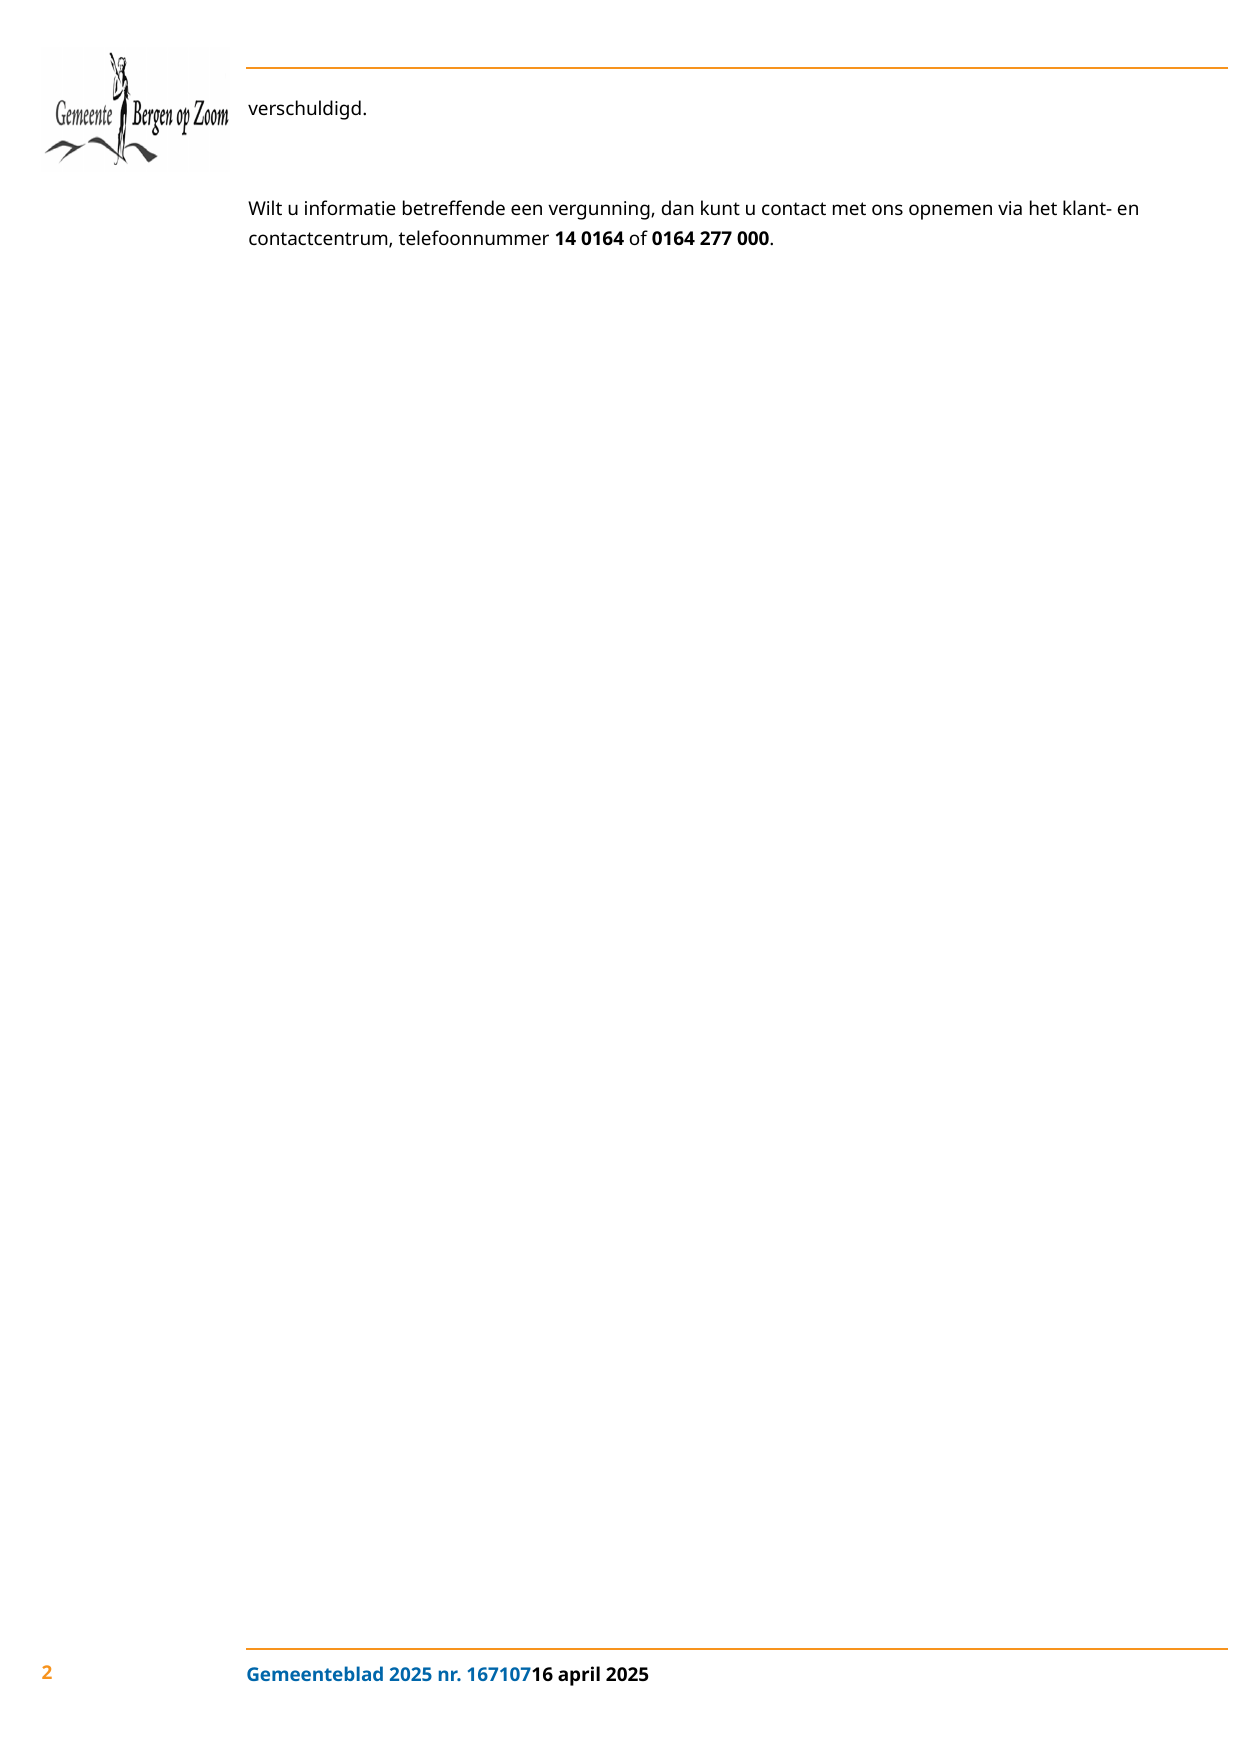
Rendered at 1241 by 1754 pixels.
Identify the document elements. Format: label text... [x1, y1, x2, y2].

text Wilt u informatie betreffende een vergunning, dan kunt u contact met ons opnemen via het klant- en contactcentrum, telefoonnummer 14 0164 of 0164 277 000. [248, 196, 1152, 251]
picture [41, 47, 231, 172]
text verschuldigd. [248, 95, 1152, 121]
